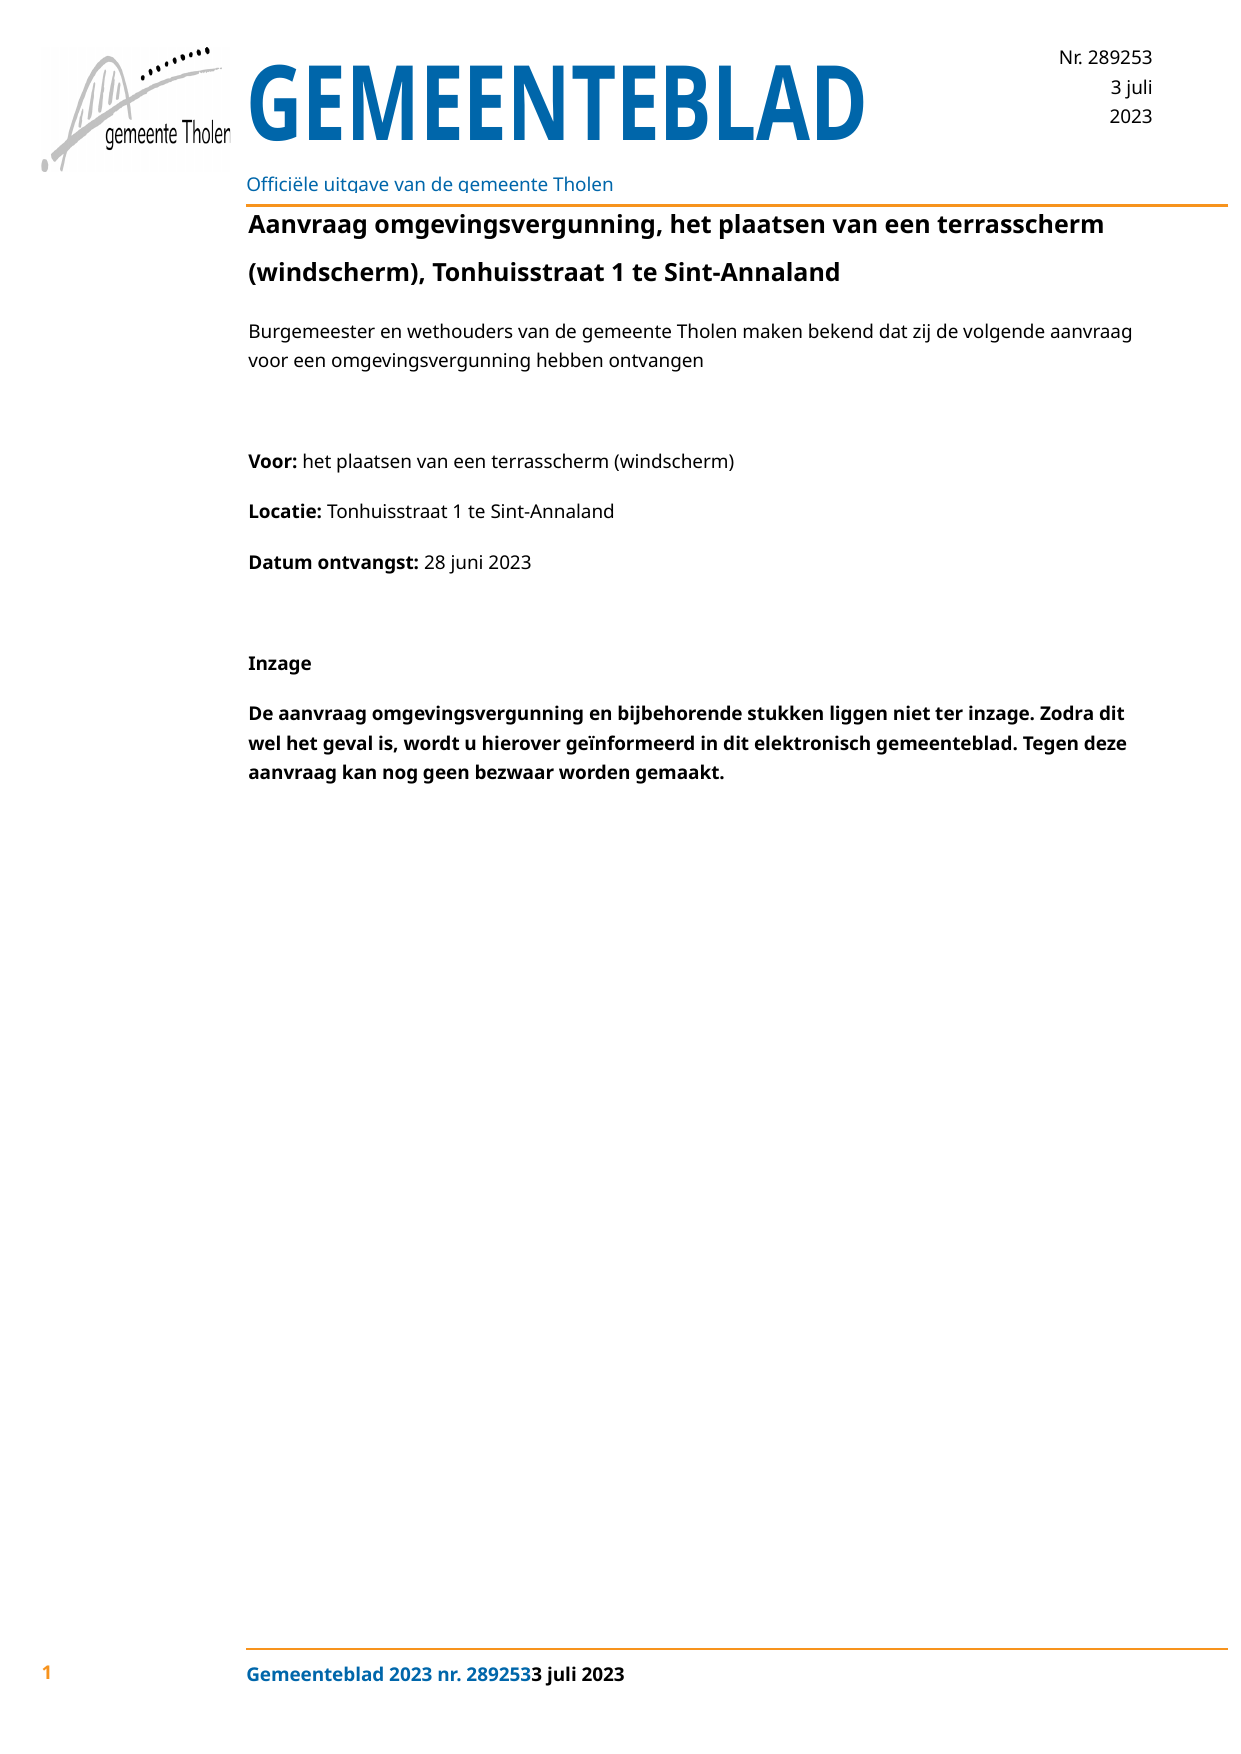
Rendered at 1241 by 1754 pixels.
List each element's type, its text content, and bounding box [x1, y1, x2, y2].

text Voor: het plaatsen van een terrasscherm (windscherm) [248, 448, 1152, 474]
text Datum ontvangst: 28 juni 2023 [248, 549, 1152, 575]
text De aanvraag omgevingsvergunning en bijbehorende stukken liggen niet ter inzage. Zodra dit wel het geval is, wordt u hierover geïnformeerd in dit elektronisch gemeenteblad. Tegen deze aanvraag kan nog geen bezwaar worden gemaakt. [248, 700, 1152, 785]
picture [41, 47, 231, 172]
text Aanvraag omgevingsvergunning, het plaatsen van een terrasscherm (windscherm), Tonhuisstraat 1 te Sint-Annaland [248, 207, 1152, 288]
text Inzage [248, 650, 1152, 676]
text Locatie: Tonhuisstraat 1 te Sint-Annaland [248, 499, 1152, 524]
text Burgemeester en wethouders van de gemeente Tholen maken bekend dat zij de volgende aanvraag voor een omgevingsvergunning hebben ontvangen [248, 318, 1152, 373]
